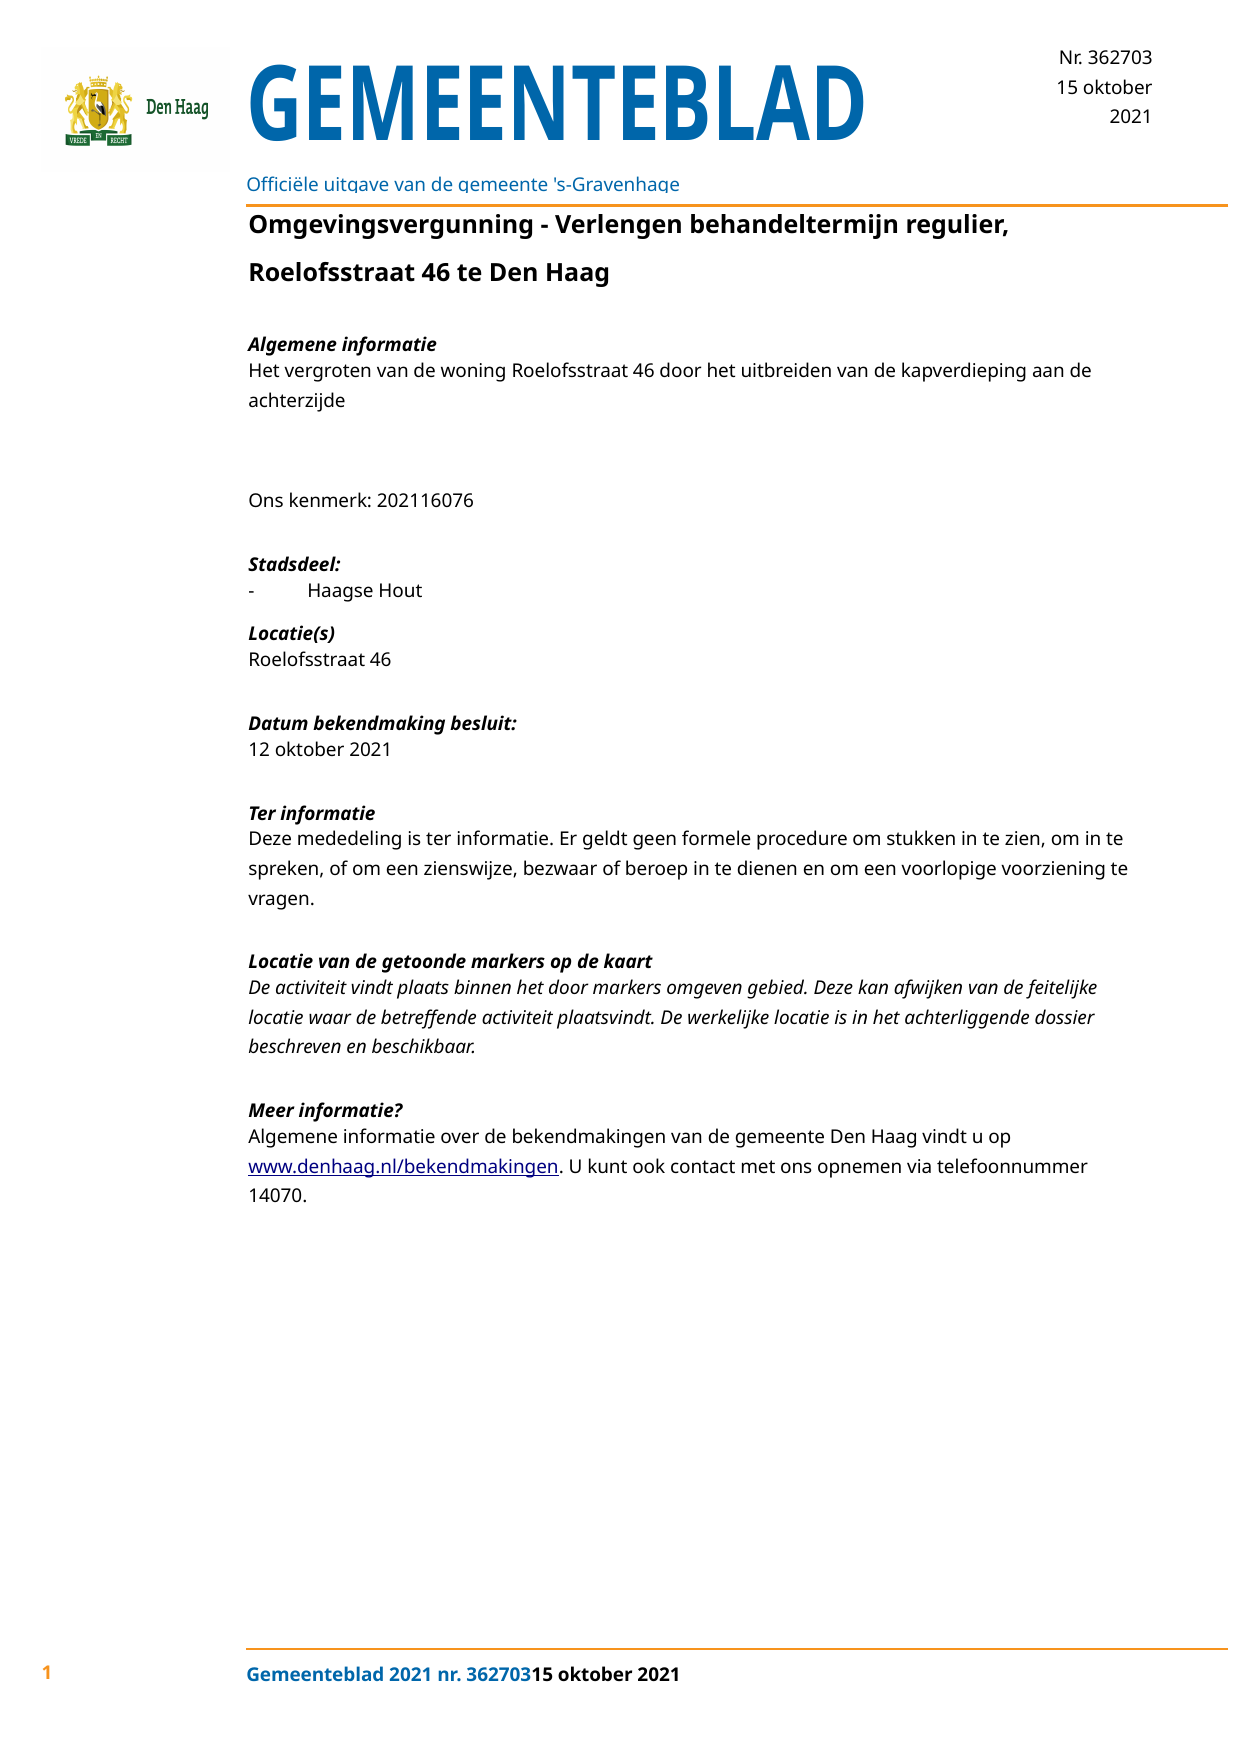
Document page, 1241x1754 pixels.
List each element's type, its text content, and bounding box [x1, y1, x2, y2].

list Haagse Hout [248, 577, 1152, 603]
picture [41, 47, 231, 172]
text Omgevingsvergunning - Verlengen behandeltermijn regulier, Roelofsstraat 46 te Den Haag [248, 207, 1152, 288]
text Meer informatie? [248, 1097, 1152, 1123]
text Locatie(s) [248, 620, 1152, 646]
text Stadsdeel: [248, 552, 1152, 577]
text De activiteit vindt plaats binnen het door markers omgeven gebied. Deze kan afwijken van de feitelijke locatie waar de betreffende activiteit plaatsvindt. De werkelijke locatie is in het achterliggende dossier beschreven en beschikbaar. [248, 974, 1152, 1059]
text Het vergroten van de woning Roelofsstraat 46 door het uitbreiden van de kapverdieping aan de achterzijde [248, 357, 1152, 412]
text Algemene informatie [248, 331, 1152, 357]
text 12 oktober 2021 [248, 736, 1152, 762]
text Ter informatie [248, 800, 1152, 826]
text Ons kenmerk: 202116076 [248, 488, 1152, 513]
text Deze mededeling is ter informatie. Er geldt geen formele procedure om stukken in te zien, om in te spreken, of om een zienswijze, bezwaar of beroep in te dienen en om een voorlopige voorziening te vragen. [248, 826, 1152, 910]
text Algemene informatie over de bekendmakingen van de gemeente Den Haag vindt u op www.denhaag.nl/bekendmakingen. U kunt ook contact met ons opnemen via telefoonnummer 14070. [248, 1123, 1152, 1208]
text Datum bekendmaking besluit: [248, 710, 1152, 736]
text Locatie van de getoonde markers op de kaart [248, 949, 1152, 974]
text Roelofsstraat 46 [248, 646, 1152, 672]
